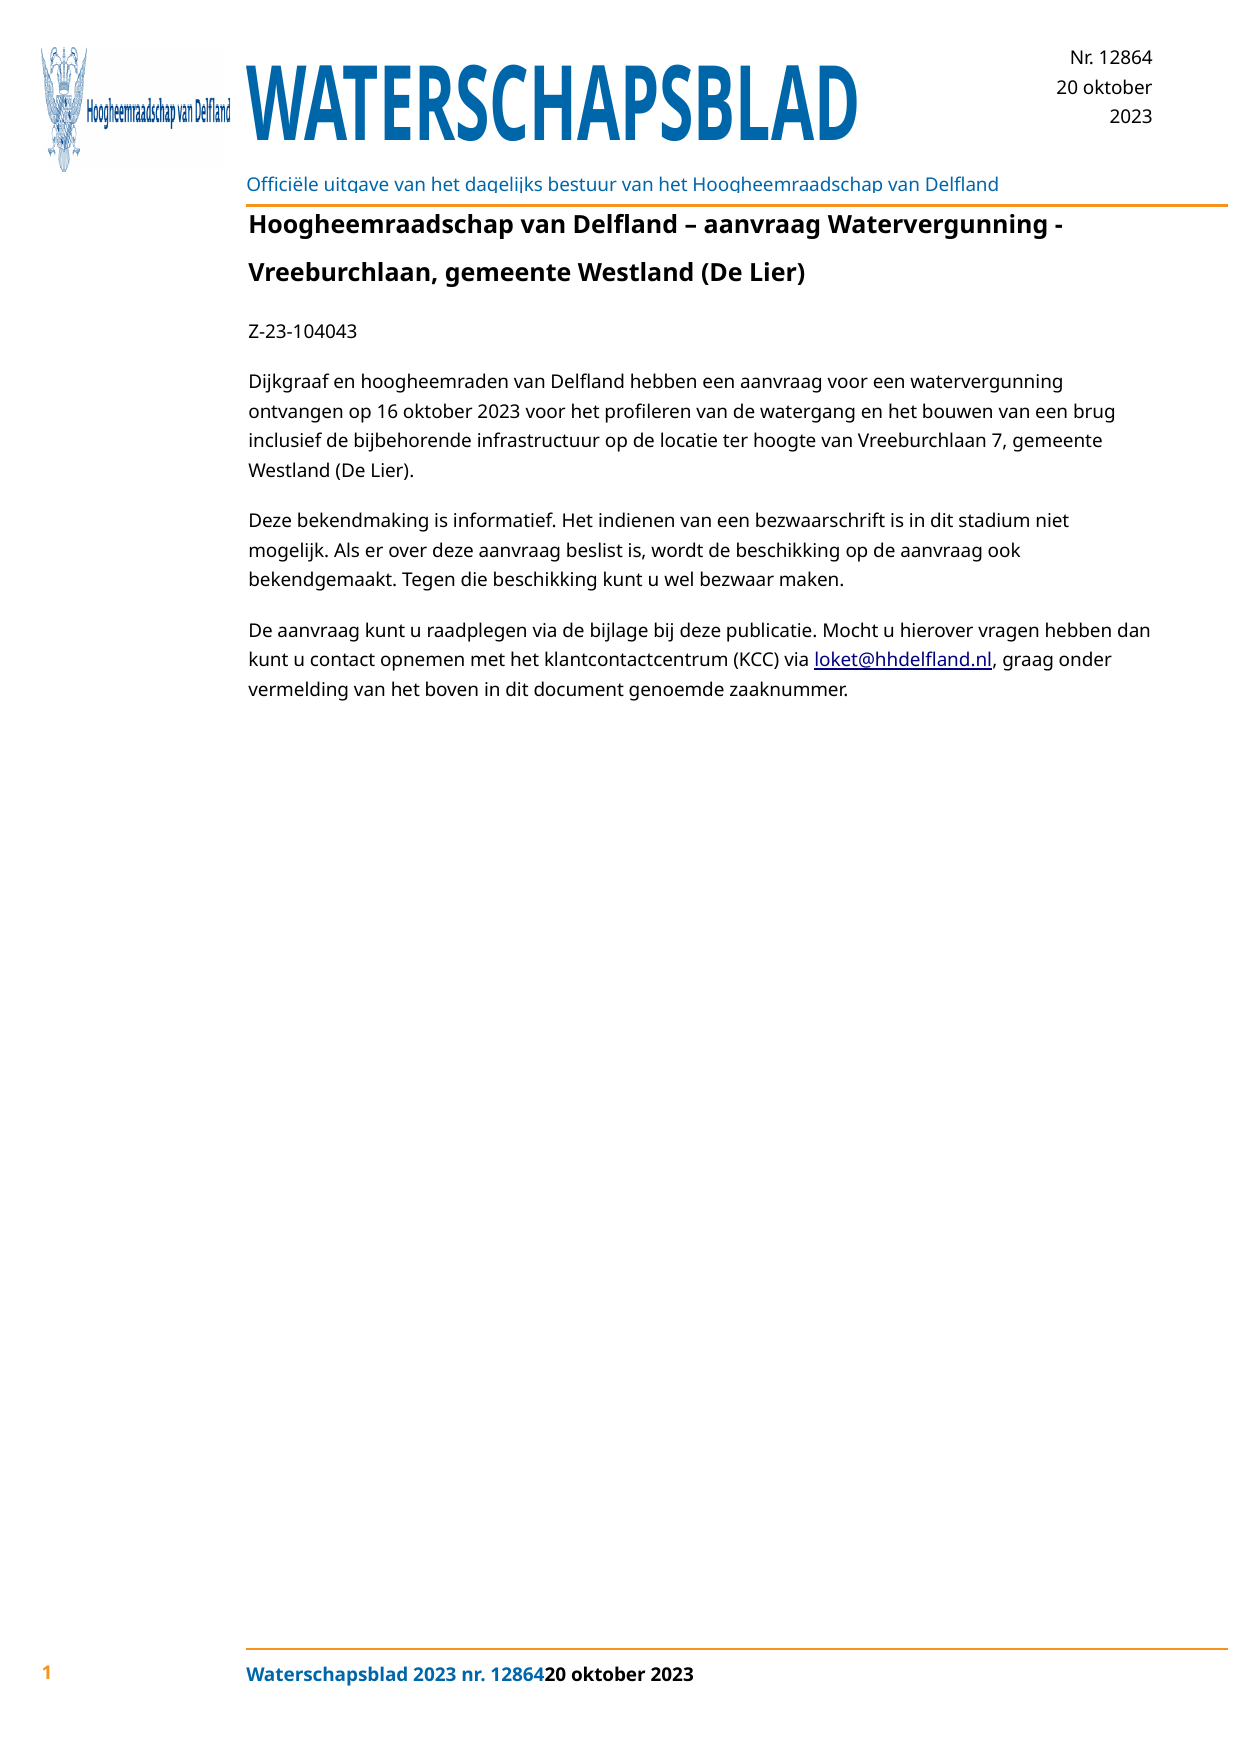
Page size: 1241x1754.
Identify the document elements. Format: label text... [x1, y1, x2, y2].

text Hoogheemraadschap van Delfland – aanvraag Watervergunning - Vreeburchlaan, gemeente Westland (De Lier) [248, 207, 1152, 288]
text Deze bekendmaking is informatief. Het indienen van een bezwaarschrift is in dit stadium niet mogelijk. Als er over deze aanvraag beslist is, wordt de beschikking op de aanvraag ook bekendgemaakt. Tegen die beschikking kunt u wel bezwaar maken. [248, 507, 1152, 592]
picture [41, 47, 231, 172]
text Z-23-104043 [248, 318, 1152, 344]
text Dijkgraaf en hoogheemraden van Delfland hebben een aanvraag voor een watervergunning ontvangen op 16 oktober 2023 voor het profileren van de watergang en het bouwen van een brug inclusief de bijbehorende infrastructuur op de locatie ter hoogte van Vreeburchlaan 7, gemeente Westland (De Lier). [248, 368, 1152, 483]
text De aanvraag kunt u raadplegen via de bijlage bij deze publicatie. Mocht u hierover vragen hebben dan kunt u contact opnemen met het klantcontactcentrum (KCC) via loket@hhdelfland.nl, graag onder vermelding van het boven in dit document genoemde zaaknummer. [248, 617, 1152, 702]
